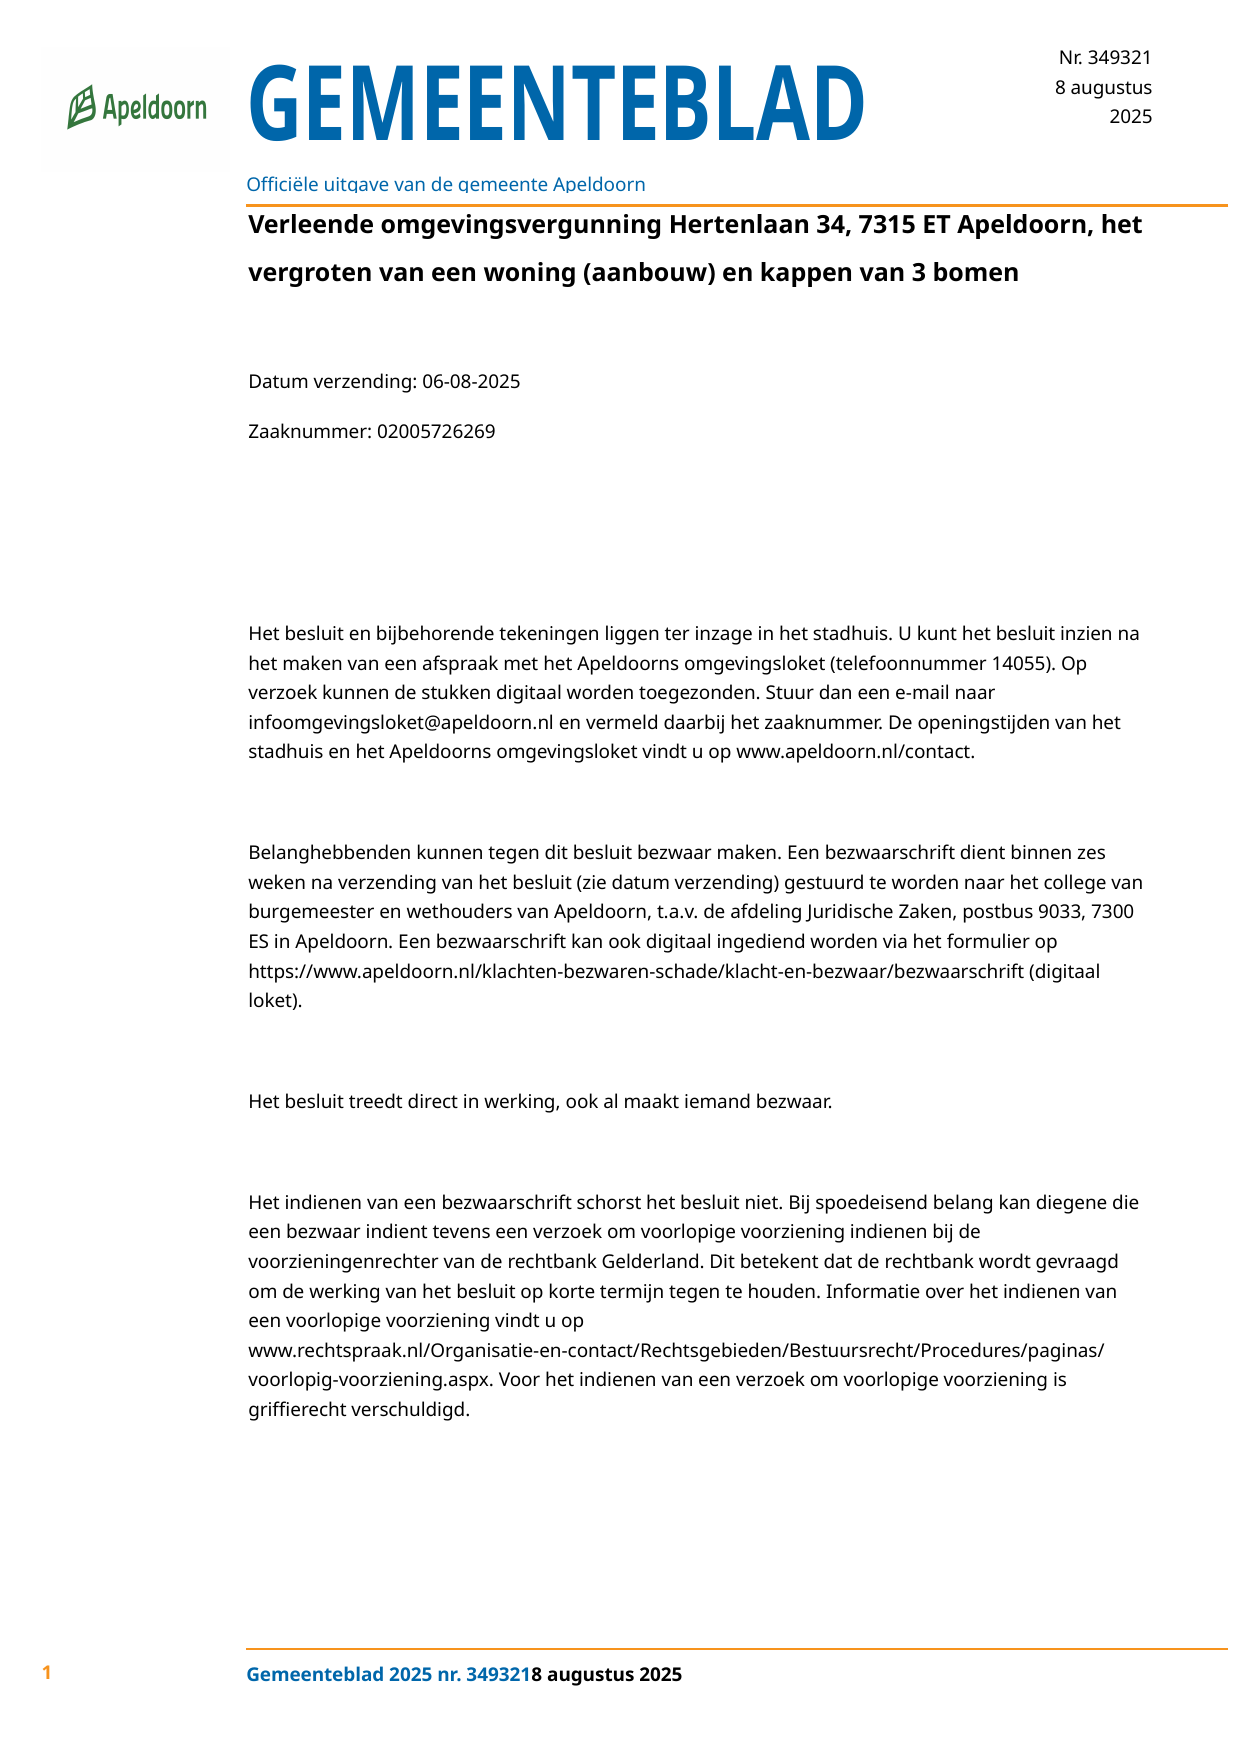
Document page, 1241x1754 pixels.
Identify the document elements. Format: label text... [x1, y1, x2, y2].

text Het besluit treedt direct in werking, ook al maakt iemand bezwaar. [248, 1088, 1152, 1114]
text Datum verzending: 06-08-2025 [248, 368, 1152, 394]
picture [41, 47, 231, 172]
text Zaaknummer: 02005726269 [248, 419, 1152, 444]
text Het besluit en bijbehorende tekeningen liggen ter inzage in het stadhuis. U kunt het besluit inzien na het maken van een afspraak met het Apeldoorns omgevingsloket (telefoonnummer 14055). Op verzoek kunnen de stukken digitaal worden toegezonden. Stuur dan een e-mail naar infoomgevingsloket@apeldoorn.nl en vermeld daarbij het zaaknummer. De openingstijden van het stadhuis en het Apeldoorns omgevingsloket vindt u op www.apeldoorn.nl/contact. [248, 620, 1152, 764]
text Het indienen van een bezwaarschrift schorst het besluit niet. Bij spoedeisend belang kan diegene die een bezwaar indient tevens een verzoek om voorlopige voorziening indienen bij de voorzieningenrechter van de rechtbank Gelderland. Dit betekent dat de rechtbank wordt gevraagd om de werking van het besluit op korte termijn tegen te houden. Informatie over het indienen van een voorlopige voorziening vindt u op www.rechtspraak.nl/Organisatie-en-contact/Rechtsgebieden/Bestuursrecht/Procedures/paginas/voorlopig-voorziening.aspx. Voor het indienen van een verzoek om voorlopige voorziening is griffierecht verschuldigd. [248, 1189, 1152, 1422]
text Verleende omgevingsvergunning Hertenlaan 34, 7315 ET Apeldoorn, het vergroten van een woning (aanbouw) en kappen van 3 bomen [248, 207, 1152, 288]
text Belanghebbenden kunnen tegen dit besluit bezwaar maken. Een bezwaarschrift dient binnen zes weken na verzending van het besluit (zie datum verzending) gestuurd te worden naar het college van burgemeester en wethouders van Apeldoorn, t.a.v. de afdeling Juridische Zaken, postbus 9033, 7300 ES in Apeldoorn. Een bezwaarschrift kan ook digitaal ingediend worden via het formulier op https://www.apeldoorn.nl/klachten-bezwaren-schade/klacht-en-bezwaar/bezwaarschrift (digitaal loket). [248, 839, 1152, 1013]
